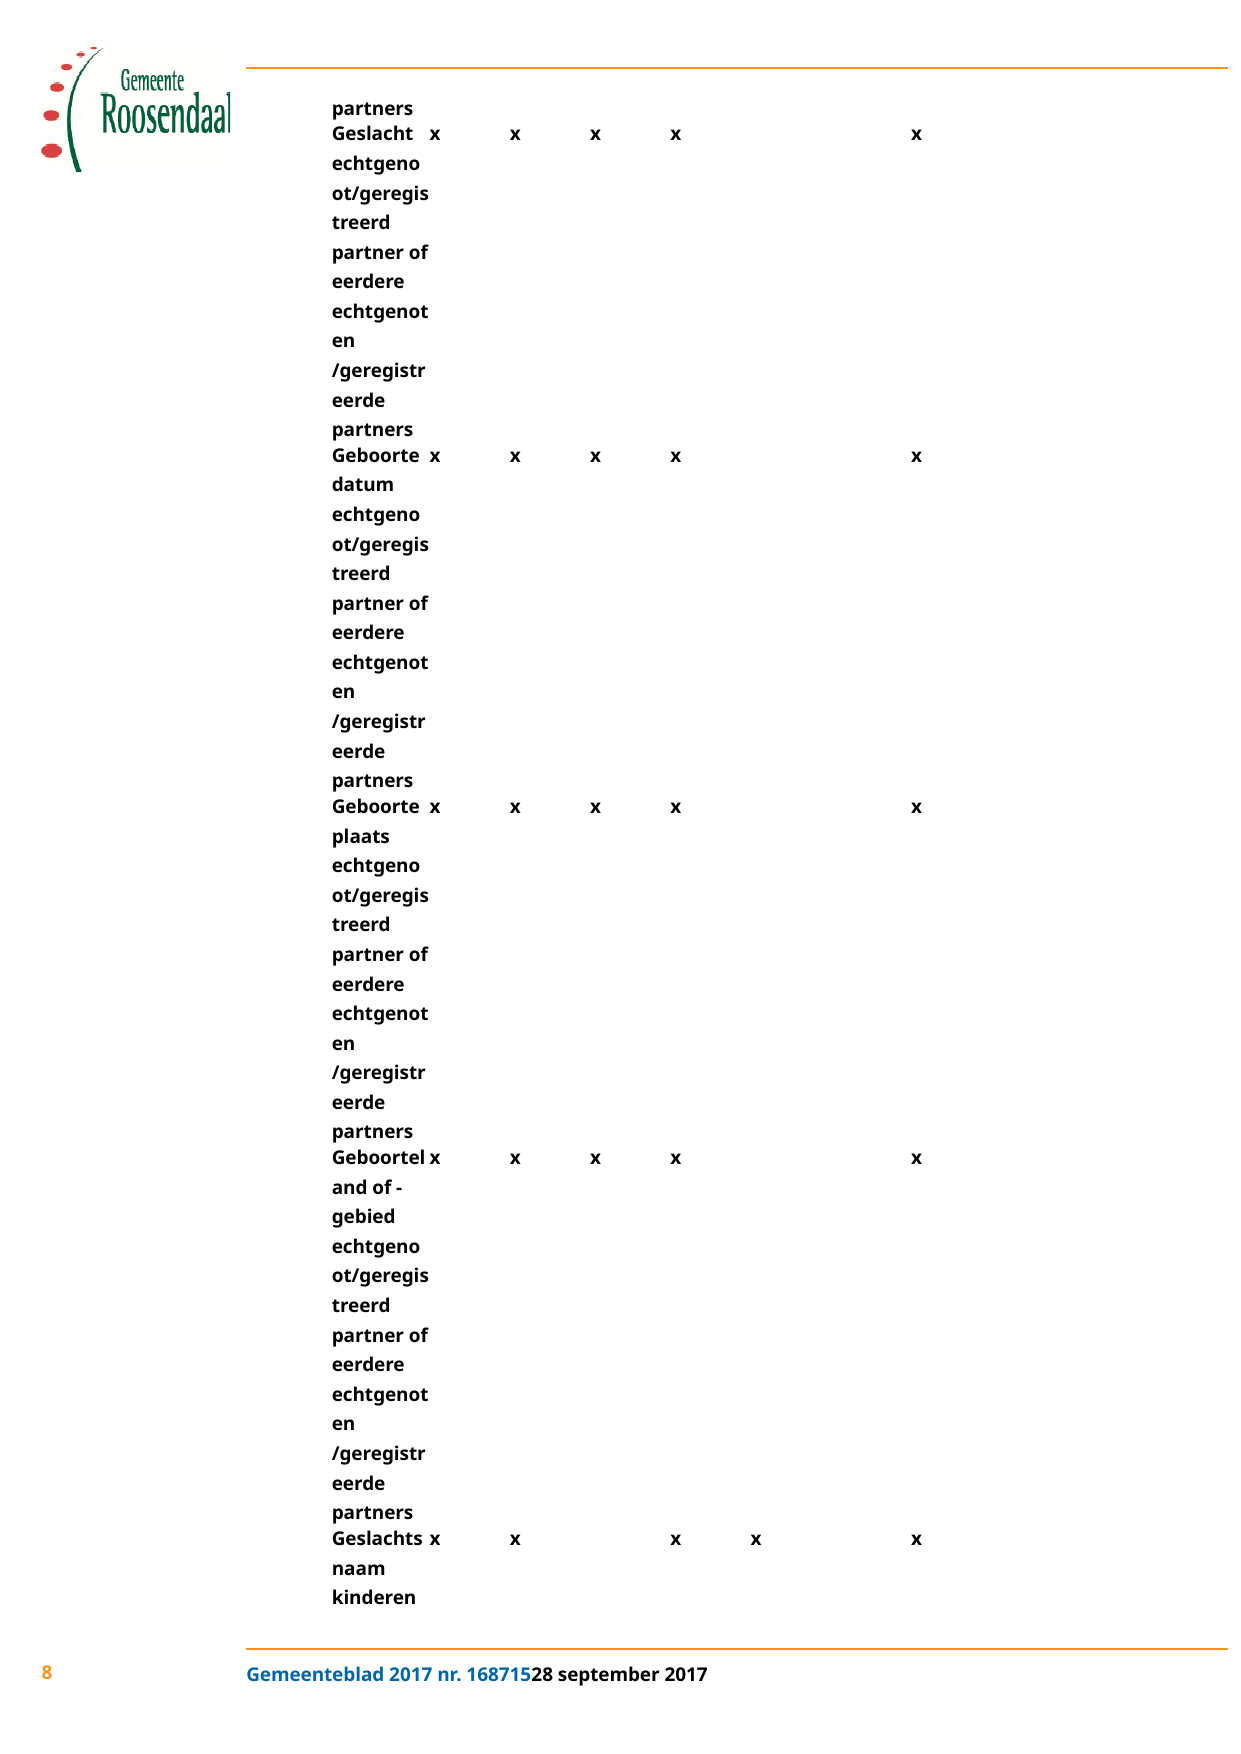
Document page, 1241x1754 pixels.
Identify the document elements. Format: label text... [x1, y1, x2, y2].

table_cell [670, 95, 750, 121]
table_cell x [911, 1144, 991, 1525]
table_cell x [429, 793, 509, 1144]
table_cell x [590, 793, 670, 1144]
table_cell [750, 121, 831, 442]
table_cell x [750, 1525, 831, 1610]
table_cell [1071, 121, 1152, 442]
table_cell x [670, 1525, 750, 1610]
table_cell x [510, 1525, 590, 1610]
table_cell x [510, 1144, 590, 1525]
table_cell [831, 95, 911, 121]
table_cell x [590, 121, 670, 442]
table_cell x [911, 121, 991, 442]
table_cell x [429, 1525, 509, 1610]
table_cell [750, 95, 831, 121]
table_cell [831, 121, 911, 442]
table_cell Geboorteland of -gebied echtgenoot/geregistreerd partner of eerdere echtgenoten /geregistreerde partners [332, 1144, 429, 1525]
table_cell [750, 1144, 831, 1525]
table_cell [911, 95, 991, 121]
table_cell [590, 1525, 670, 1610]
table_cell [991, 1144, 1071, 1525]
table_cell [1071, 793, 1152, 1144]
table_cell [991, 442, 1071, 793]
table_cell [248, 793, 332, 1144]
table_cell x [670, 121, 750, 442]
table_cell [831, 1525, 911, 1610]
table_cell [750, 793, 831, 1144]
table_cell [1071, 1144, 1152, 1525]
table_cell x [590, 442, 670, 793]
table_cell [831, 1144, 911, 1525]
table_cell x [911, 793, 991, 1144]
table_cell x [911, 442, 991, 793]
table_cell [248, 1144, 332, 1525]
table_cell [831, 442, 911, 793]
table_cell [248, 1525, 332, 1610]
table_cell Geslachtsnaam kinderen [332, 1525, 429, 1610]
table_cell x [429, 1144, 509, 1525]
table_cell [1071, 1525, 1152, 1610]
table_cell Geboortedatum echtgenoot/geregistreerd partner of eerdere echtgenoten /geregistreerde partners [332, 442, 429, 793]
table_cell [991, 1525, 1071, 1610]
table_cell [991, 95, 1071, 121]
table_cell x [590, 1144, 670, 1525]
table_cell [991, 793, 1071, 1144]
table_cell [991, 121, 1071, 442]
table_cell x [429, 121, 509, 442]
picture [41, 47, 231, 172]
table_cell x [670, 442, 750, 793]
table_cell partners [332, 95, 429, 121]
table_cell [831, 793, 911, 1144]
table_cell x [670, 793, 750, 1144]
table_cell x [510, 793, 590, 1144]
table_cell x [510, 121, 590, 442]
table_cell [590, 95, 670, 121]
table_cell [1071, 442, 1152, 793]
table_cell x [670, 1144, 750, 1525]
table_cell x [510, 442, 590, 793]
table_cell [248, 121, 332, 442]
table_cell [510, 95, 590, 121]
table_cell [429, 95, 509, 121]
table_cell x [911, 1525, 991, 1610]
table_cell [248, 95, 332, 121]
table_cell Geboorteplaats echtgenoot/geregistreerd partner of eerdere echtgenoten /geregistreerde partners [332, 793, 429, 1144]
table_cell Geslacht echtgenoot/geregistreerd partner of eerdere echtgenoten /geregistreerde partners [332, 121, 429, 442]
table_cell [1071, 95, 1152, 121]
table_cell [750, 442, 831, 793]
table_cell [248, 442, 332, 793]
table_cell x [429, 442, 509, 793]
